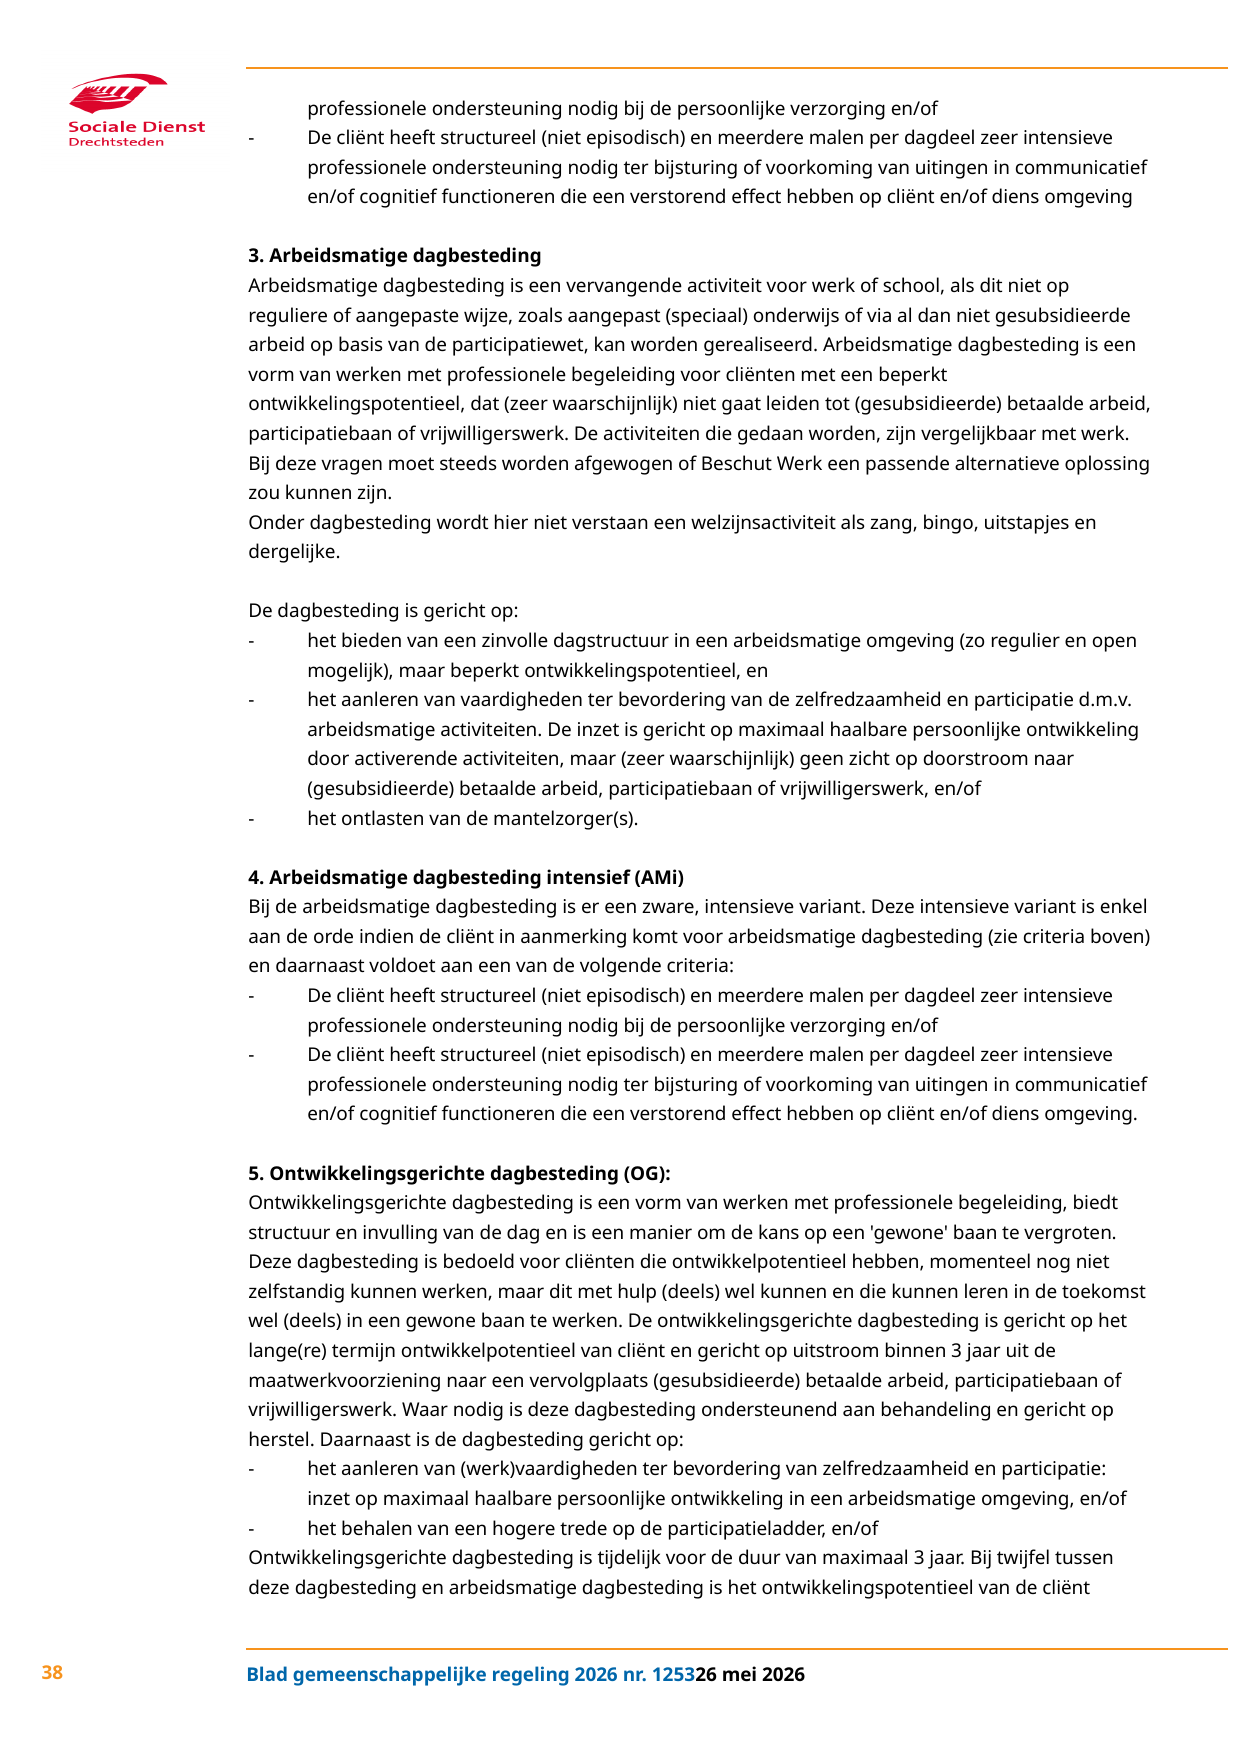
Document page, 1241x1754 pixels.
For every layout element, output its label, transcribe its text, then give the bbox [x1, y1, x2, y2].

list De cliënt heeft structureel (niet episodisch) en meerdere malen per dagdeel zeer intensieve professionele ondersteuning nodig ter bijsturing of voorkoming van uitingen in communicatief en/of cognitief functioneren die een verstorend effect hebben op cliënt en/of diens omgeving. [248, 1041, 1152, 1126]
text Arbeidsmatige dagbesteding is een vervangende activiteit voor werk of school, als dit niet op reguliere of aangepaste wijze, zoals aangepast (speciaal) onderwijs of via al dan niet gesubsidieerde arbeid op basis van de participatiewet, kan worden gerealiseerd. Arbeidsmatige dagbesteding is een vorm van werken met professionele begeleiding voor cliënten met een beperkt ontwikkelingspotentieel, dat (zeer waarschijnlijk) niet gaat leiden tot (gesubsidieerde) betaalde arbeid, participatiebaan of vrijwilligerswerk. De activiteiten die gedaan worden, zijn vergelijkbaar met werk. Bij deze vragen moet steeds worden afgewogen of Beschut Werk een passende alternatieve oplossing zou kunnen zijn. [248, 272, 1152, 505]
list het behalen van een hogere trede op de participatieladder, en/of [248, 1515, 1152, 1541]
list het ontlasten van de mantelzorger(s). [248, 805, 1152, 831]
list De cliënt heeft structureel (niet episodisch) en meerdere malen per dagdeel zeer intensieve professionele ondersteuning nodig ter bijsturing of voorkoming van uitingen in communicatief en/of cognitief functioneren die een verstorend effect hebben op cliënt en/of diens omgeving [248, 124, 1152, 209]
list professionele ondersteuning nodig bij de persoonlijke verzorging en/of [248, 95, 1152, 121]
text Onder dagbesteding wordt hier niet verstaan een welzijnsactiviteit als zang, bingo, uitstapjes en dergelijke. [248, 509, 1152, 564]
text Ontwikkelingsgerichte dagbesteding is een vorm van werken met professionele begeleiding, biedt structuur en invulling van de dag en is een manier om de kans op een 'gewone' baan te vergroten. Deze dagbesteding is bedoeld voor cliënten die ontwikkelpotentieel hebben, momenteel nog niet zelfstandig kunnen werken, maar dit met hulp (deels) wel kunnen en die kunnen leren in de toekomst wel (deels) in een gewone baan te werken. De ontwikkelingsgerichte dagbesteding is gericht op het lange(re) termijn ontwikkelpotentieel van cliënt en gericht op uitstroom binnen 3 jaar uit de maatwerkvoorziening naar een vervolgplaats (gesubsidieerde) betaalde arbeid, participatiebaan of vrijwilligerswerk. Waar nodig is deze dagbesteding ondersteunend aan behandeling en gericht op herstel. Daarnaast is de dagbesteding gericht op: [248, 1189, 1152, 1452]
list het aanleren van (werk)vaardigheden ter bevordering van zelfredzaamheid en participatie: inzet op maximaal haalbare persoonlijke ontwikkeling in een arbeidsmatige omgeving, en/of [248, 1456, 1152, 1511]
text De dagbesteding is gericht op: [248, 598, 1152, 623]
list het bieden van een zinvolle dagstructuur in een arbeidsmatige omgeving (zo regulier en open mogelijk), maar beperkt ontwikkelingspotentieel, en [248, 627, 1152, 683]
text Ontwikkelingsgerichte dagbesteding is tijdelijk voor de duur van maximaal 3 jaar. Bij twijfel tussen deze dagbesteding en arbeidsmatige dagbesteding is het ontwikkelingspotentieel van de cliënt [248, 1544, 1152, 1600]
text Bij de arbeidsmatige dagbesteding is er een zware, intensieve variant. Deze intensieve variant is enkel aan de orde indien de cliënt in aanmerking komt voor arbeidsmatige dagbesteding (zie criteria boven) en daarnaast voldoet aan een van de volgende criteria: [248, 893, 1152, 978]
text 4. Arbeidsmatige dagbesteding intensief (AMi) [248, 864, 1152, 890]
picture [41, 47, 231, 172]
list het aanleren van vaardigheden ter bevordering van de zelfredzaamheid en participatie d.m.v. arbeidsmatige activiteiten. De inzet is gericht op maximaal haalbare persoonlijke ontwikkeling door activerende activiteiten, maar (zeer waarschijnlijk) geen zicht op doorstroom naar (gesubsidieerde) betaalde arbeid, participatiebaan of vrijwilligerswerk, en/of [248, 686, 1152, 801]
list De cliënt heeft structureel (niet episodisch) en meerdere malen per dagdeel zeer intensieve professionele ondersteuning nodig bij de persoonlijke verzorging en/of [248, 982, 1152, 1038]
text 5. Ontwikkelingsgerichte dagbesteding (OG): [248, 1160, 1152, 1186]
text 3. Arbeidsmatige dagbesteding [248, 243, 1152, 268]
